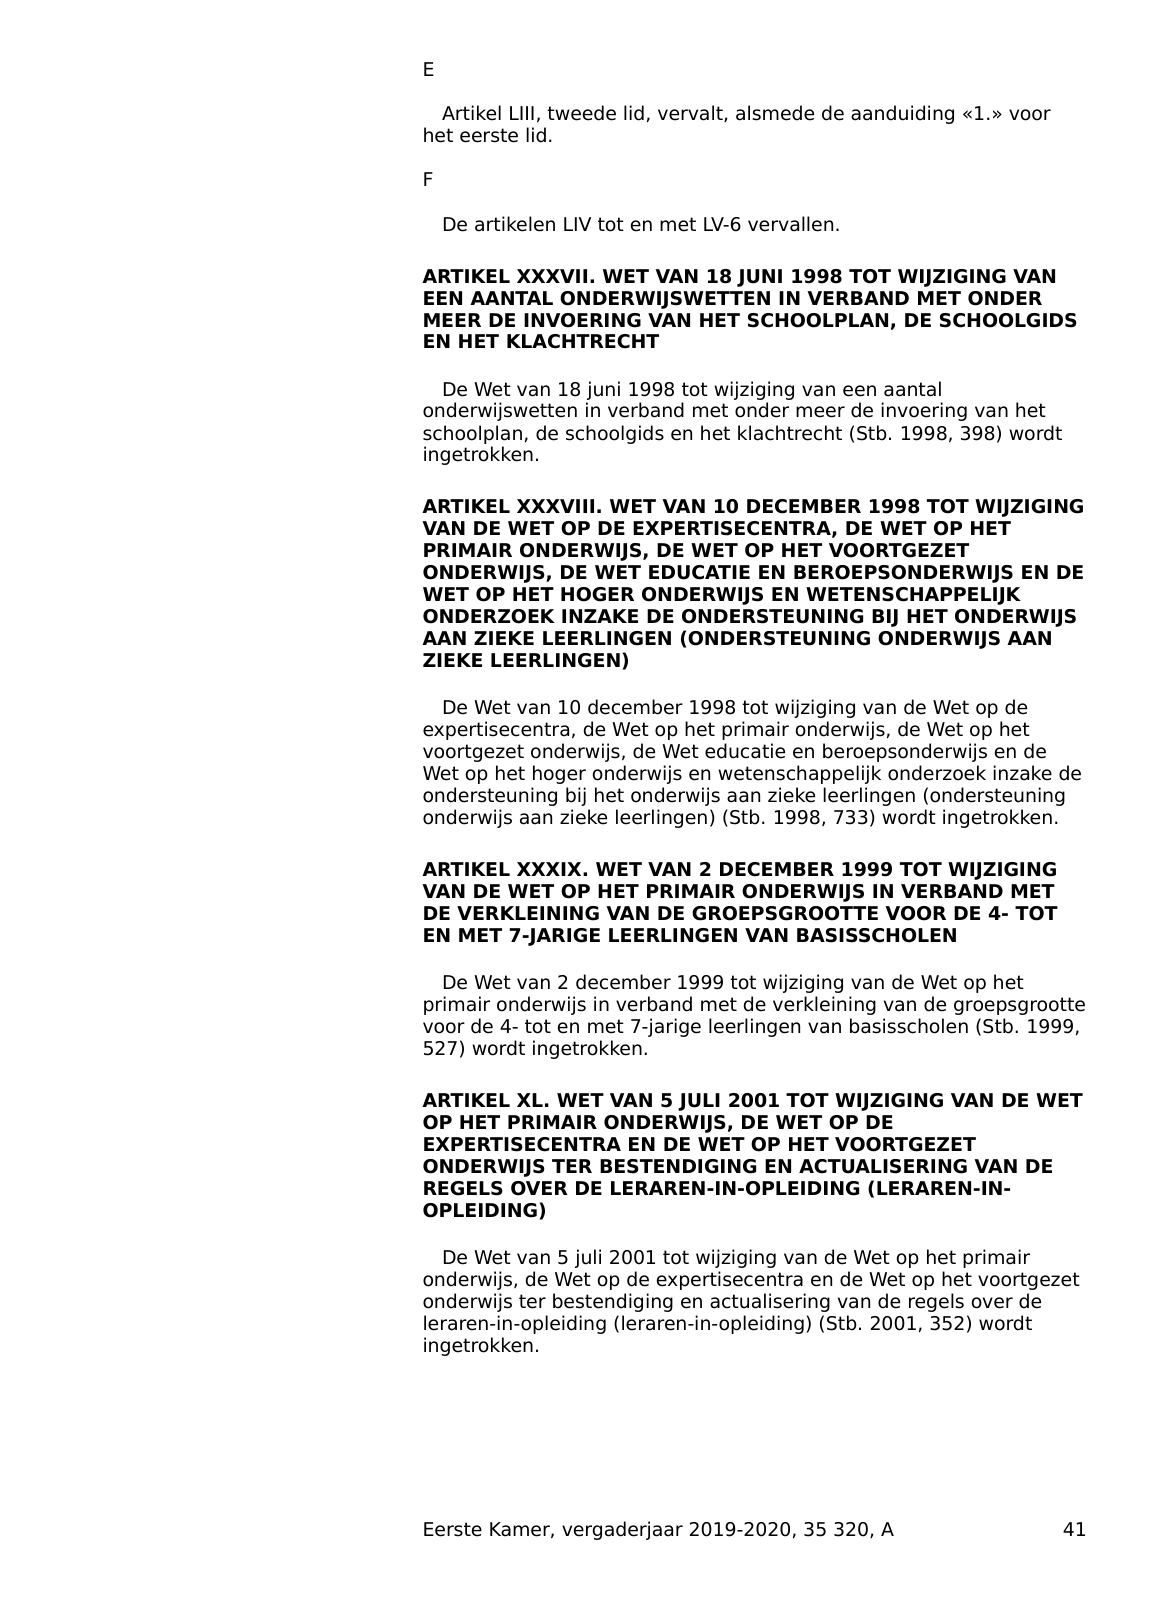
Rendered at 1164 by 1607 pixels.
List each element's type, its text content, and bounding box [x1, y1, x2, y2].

text Artikel LIII, tweede lid, vervalt, alsmede de aanduiding «1.» voor het eerste lid. [422, 103, 1087, 147]
text E [422, 59, 1087, 81]
subtitle ARTIKEL XXXVII. WET VAN 18 JUNI 1998 TOT WIJZIGING VAN EEN AANTAL ONDERWIJSWETTEN IN VERBAND MET ONDER MEER DE INVOERING VAN HET SCHOOLPLAN, DE SCHOOLGIDS EN HET KLACHTRECHT [422, 266, 1087, 353]
text De artikelen LIV tot en met LV-6 vervallen. [422, 213, 1087, 236]
text De Wet van 10 december 1998 tot wijziging van de Wet op de expertisecentra, de Wet op het primair onderwijs, de Wet op het voortgezet onderwijs, de Wet educatie en beroepsonderwijs en de Wet op het hoger onderwijs en wetenschappelijk onderzoek inzake de ondersteuning bij het onderwijs aan zieke leerlingen (ondersteuning onderwijs aan zieke leerlingen) (Stb. 1998, 733) wordt ingetrokken. [422, 697, 1087, 829]
text De Wet van 5 juli 2001 tot wijziging van de Wet op het primair onderwijs, de Wet op de expertisecentra en de Wet op het voortgezet onderwijs ter bestendiging en actualisering van de regels over de leraren-in-opleiding (leraren-in-opleiding) (Stb. 2001, 352) wordt ingetrokken. [422, 1247, 1087, 1357]
subtitle ARTIKEL XXXVIII. WET VAN 10 DECEMBER 1998 TOT WIJZIGING VAN DE WET OP DE EXPERTISECENTRA, DE WET OP HET PRIMAIR ONDERWIJS, DE WET OP HET VOORTGEZET ONDERWIJS, DE WET EDUCATIE EN BEROEPSONDERWIJS EN DE WET OP HET HOGER ONDERWIJS EN WETENSCHAPPELIJK ONDERZOEK INZAKE DE ONDERSTEUNING BIJ HET ONDERWIJS AAN ZIEKE LEERLINGEN (ONDERSTEUNING ONDERWIJS AAN ZIEKE LEERLINGEN) [422, 496, 1087, 672]
subtitle ARTIKEL XL. WET VAN 5 JULI 2001 TOT WIJZIGING VAN DE WET OP HET PRIMAIR ONDERWIJS, DE WET OP DE EXPERTISECENTRA EN DE WET OP HET VOORTGEZET ONDERWIJS TER BESTENDIGING EN ACTUALISERING VAN DE REGELS OVER DE LERAREN-IN-OPLEIDING (LERAREN-IN-OPLEIDING) [422, 1090, 1087, 1222]
subtitle ARTIKEL XXXIX. WET VAN 2 DECEMBER 1999 TOT WIJZIGING VAN DE WET OP HET PRIMAIR ONDERWIJS IN VERBAND MET DE VERKLEINING VAN DE GROEPSGROOTTE VOOR DE 4- TOT EN MET 7-JARIGE LEERLINGEN VAN BASISSCHOLEN [422, 859, 1087, 947]
text De Wet van 18 juni 1998 tot wijziging van een aantal onderwijswetten in verband met onder meer de invoering van het schoolplan, de schoolgids en het klachtrecht (Stb. 1998, 398) wordt ingetrokken. [422, 378, 1087, 466]
text De Wet van 2 december 1999 tot wijziging van de Wet op het primair onderwijs in verband met de verkleining van de groepsgrootte voor de 4- tot en met 7-jarige leerlingen van basisscholen (Stb. 1999, 527) wordt ingetrokken. [422, 972, 1087, 1060]
text F [422, 169, 1087, 191]
